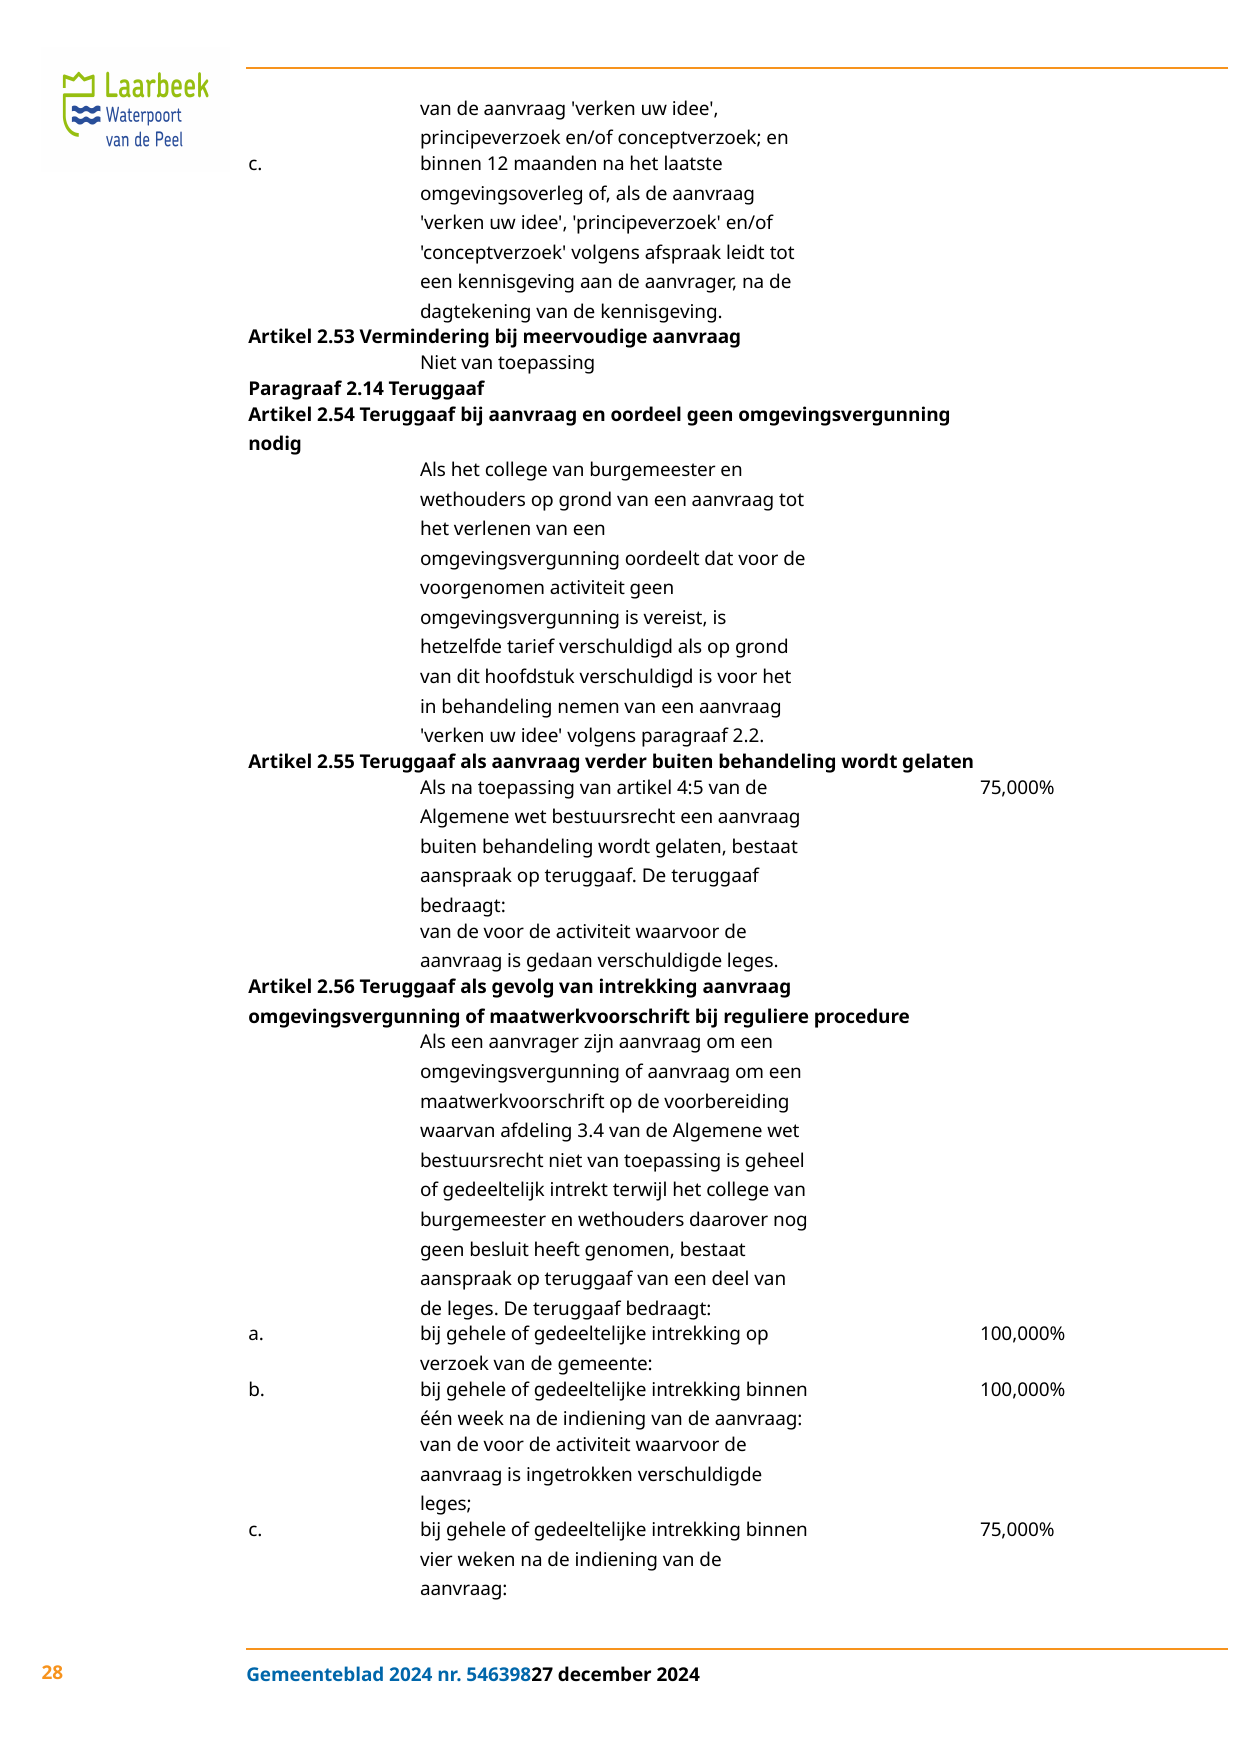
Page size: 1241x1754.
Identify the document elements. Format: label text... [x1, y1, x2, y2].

table_cell [808, 350, 980, 375]
table_cell [248, 350, 420, 375]
table_cell c. [248, 150, 420, 324]
table_cell Artikel 2.56 Teruggaaf als gevolg van intrekking aanvraag omgevingsvergunning of maatwerkvoorschrift bij reguliere procedure [248, 973, 980, 1029]
table_cell van de aanvraag 'verken uw idee', principeverzoek en/of conceptverzoek; en [420, 95, 808, 150]
table_cell [980, 456, 1152, 748]
table_cell [980, 1431, 1152, 1516]
table_cell Als het college van burgemeester en wethouders op grond van een aanvraag tot het verlenen van een omgevingsvergunning oordeelt dat voor de voorgenomen activiteit geen omgevingsvergunning is vereist, is hetzelfde tarief verschuldigd als op grond van dit hoofdstuk verschuldigd is voor het in behandeling nemen van een aanvraag 'verken uw idee' volgens paragraaf 2.2. [420, 456, 808, 748]
table_cell [808, 1029, 980, 1321]
table_cell b. [248, 1376, 420, 1431]
table_cell [248, 456, 420, 748]
table_cell Als een aanvrager zijn aanvraag om een omgevingsvergunning of aanvraag om een maatwerkvoorschrift op de voorbereiding waarvan afdeling 3.4 van de Algemene wet bestuursrecht niet van toepassing is geheel of gedeeltelijk intrekt terwijl het college van burgemeester en wethouders daarover nog geen besluit heeft genomen, bestaat aanspraak op teruggaaf van een deel van de leges. De teruggaaf bedraagt: [420, 1029, 808, 1321]
table_cell bij gehele of gedeeltelijke intrekking binnen één week na de indiening van de aanvraag: [420, 1376, 808, 1431]
table_cell [248, 95, 420, 150]
table_cell 75,000% [980, 774, 1152, 918]
table_cell [248, 774, 420, 918]
table_cell [808, 150, 980, 324]
table_cell [248, 1431, 420, 1516]
picture [41, 47, 231, 172]
table_cell [248, 918, 420, 973]
table_cell van de voor de activiteit waarvoor de aanvraag is gedaan verschuldigde leges. [420, 918, 808, 973]
table_cell [980, 1029, 1152, 1321]
table_cell [808, 1376, 980, 1431]
table_cell [980, 350, 1152, 375]
table_cell Paragraaf 2.14 Teruggaaf [248, 375, 1152, 401]
table_cell 100,000% [980, 1376, 1152, 1431]
table_cell 75,000% [980, 1516, 1152, 1601]
table_cell [808, 1321, 980, 1376]
table_cell [248, 1029, 420, 1321]
table_cell [808, 774, 980, 918]
table_cell bij gehele of gedeeltelijke intrekking binnen vier weken na de indiening van de aanvraag: [420, 1516, 808, 1601]
table_cell [808, 1431, 980, 1516]
table_cell van de voor de activiteit waarvoor de aanvraag is ingetrokken verschuldigde leges; [420, 1431, 808, 1516]
table_cell Artikel 2.53 Vermindering bij meervoudige aanvraag [248, 324, 980, 349]
table_cell [808, 456, 980, 748]
table_cell [980, 150, 1152, 324]
table_cell Als na toepassing van artikel 4:5 van de Algemene wet bestuursrecht een aanvraag buiten behandeling wordt gelaten, bestaat aanspraak op teruggaaf. De teruggaaf bedraagt: [420, 774, 808, 918]
table_cell [980, 95, 1152, 150]
table_cell [808, 1516, 980, 1601]
table_cell binnen 12 maanden na het laatste omgevingsoverleg of, als de aanvraag 'verken uw idee', 'principeverzoek' en/of 'conceptverzoek' volgens afspraak leidt tot een kennisgeving aan de aanvrager, na de dagtekening van de kennisgeving. [420, 150, 808, 324]
table_cell [980, 918, 1152, 973]
table_cell c. [248, 1516, 420, 1601]
table_cell bij gehele of gedeeltelijke intrekking op verzoek van de gemeente: [420, 1321, 808, 1376]
table_cell 100,000% [980, 1321, 1152, 1376]
table_cell Niet van toepassing [420, 350, 808, 375]
table_cell [808, 95, 980, 150]
table_cell [808, 918, 980, 973]
table_cell Artikel 2.54 Teruggaaf bij aanvraag en oordeel geen omgevingsvergunning nodig [248, 401, 980, 456]
table_cell Artikel 2.55 Teruggaaf als aanvraag verder buiten behandeling wordt gelaten [248, 748, 980, 774]
table_cell a. [248, 1321, 420, 1376]
